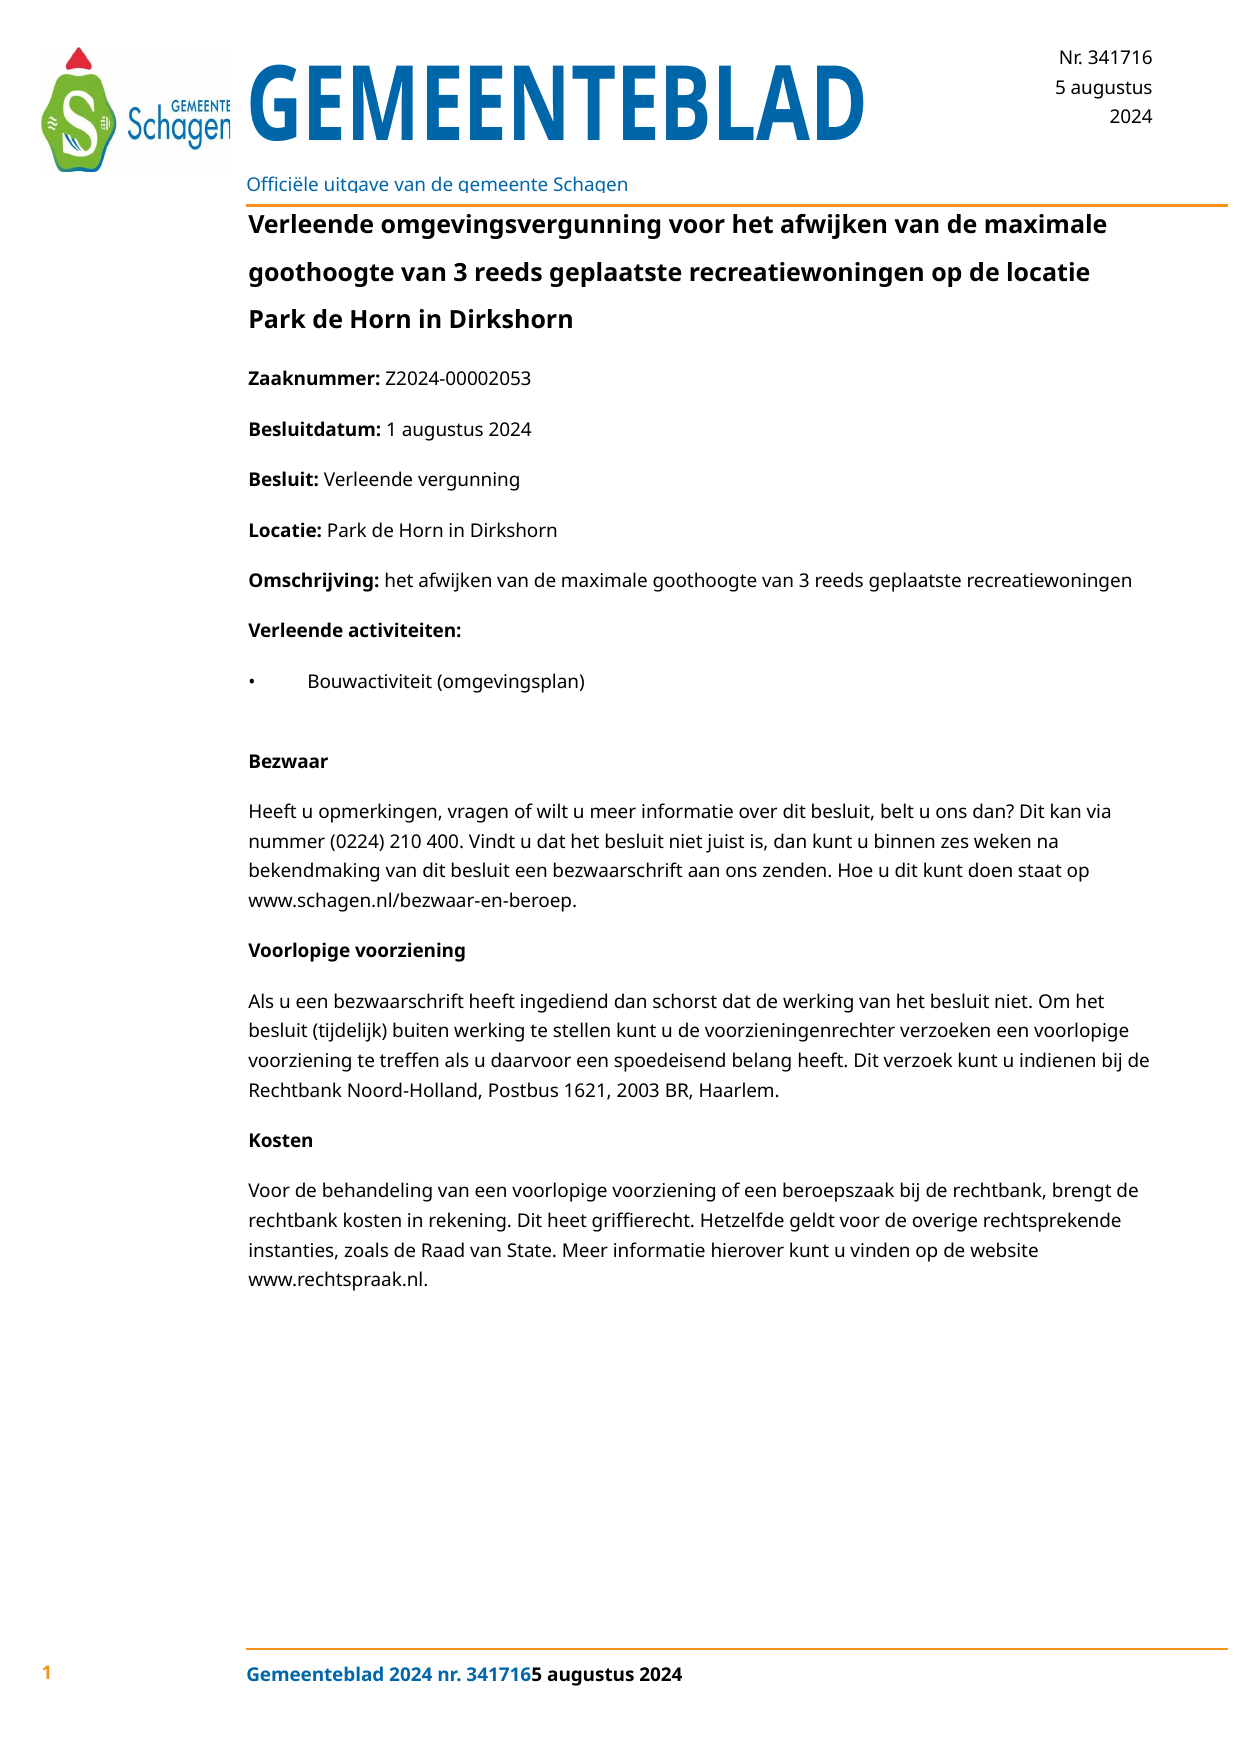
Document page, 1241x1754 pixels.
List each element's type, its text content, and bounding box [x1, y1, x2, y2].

text Omschrijving: het afwijken van de maximale goothoogte van 3 reeds geplaatste recreatiewoningen [248, 567, 1152, 593]
text Voorlopige voorziening [248, 938, 1152, 963]
text Voor de behandeling van een voorlopige voorziening of een beroepszaak bij de rechtbank, brengt de rechtbank kosten in rekening. Dit heet griffierecht. Hetzelfde geldt voor de overige rechtsprekende instanties, zoals de Raad van State. Meer informatie hierover kunt u vinden op de website www.rechtspraak.nl. [248, 1178, 1152, 1292]
text Bezwaar [248, 748, 1152, 774]
picture [41, 47, 231, 172]
text Locatie: Park de Horn in Dirkshorn [248, 517, 1152, 542]
text Verleende activiteiten: [248, 618, 1152, 643]
text Kosten [248, 1127, 1152, 1153]
text Als u een bezwaarschrift heeft ingediend dan schorst dat de werking van het besluit niet. Om het besluit (tijdelijk) buiten werking te stellen kunt u de voorzieningenrechter verzoeken een voorlopige voorziening te treffen als u daarvoor een spoedeisend belang heeft. Dit verzoek kunt u indienen bij de Rechtbank Noord-Holland, Postbus 1621, 2003 BR, Haarlem. [248, 988, 1152, 1102]
text Heeft u opmerkingen, vragen of wilt u meer informatie over dit besluit, belt u ons dan? Dit kan via nummer (0224) 210 400. Vindt u dat het besluit niet juist is, dan kunt u binnen zes weken na bekendmaking van dit besluit een bezwaarschrift aan ons zenden. Hoe u dit kunt doen staat op www.schagen.nl/bezwaar-en-beroep. [248, 798, 1152, 913]
text Verleende omgevingsvergunning voor het afwijken van de maximale goothoogte van 3 reeds geplaatste recreatiewoningen op de locatie Park de Horn in Dirkshorn [248, 207, 1152, 336]
text Besluit: Verleende vergunning [248, 466, 1152, 492]
list Bouwactiviteit (omgevingsplan) [248, 668, 1152, 694]
text Besluitdatum: 1 augustus 2024 [248, 416, 1152, 442]
text Zaaknummer: Z2024-00002053 [248, 366, 1152, 391]
